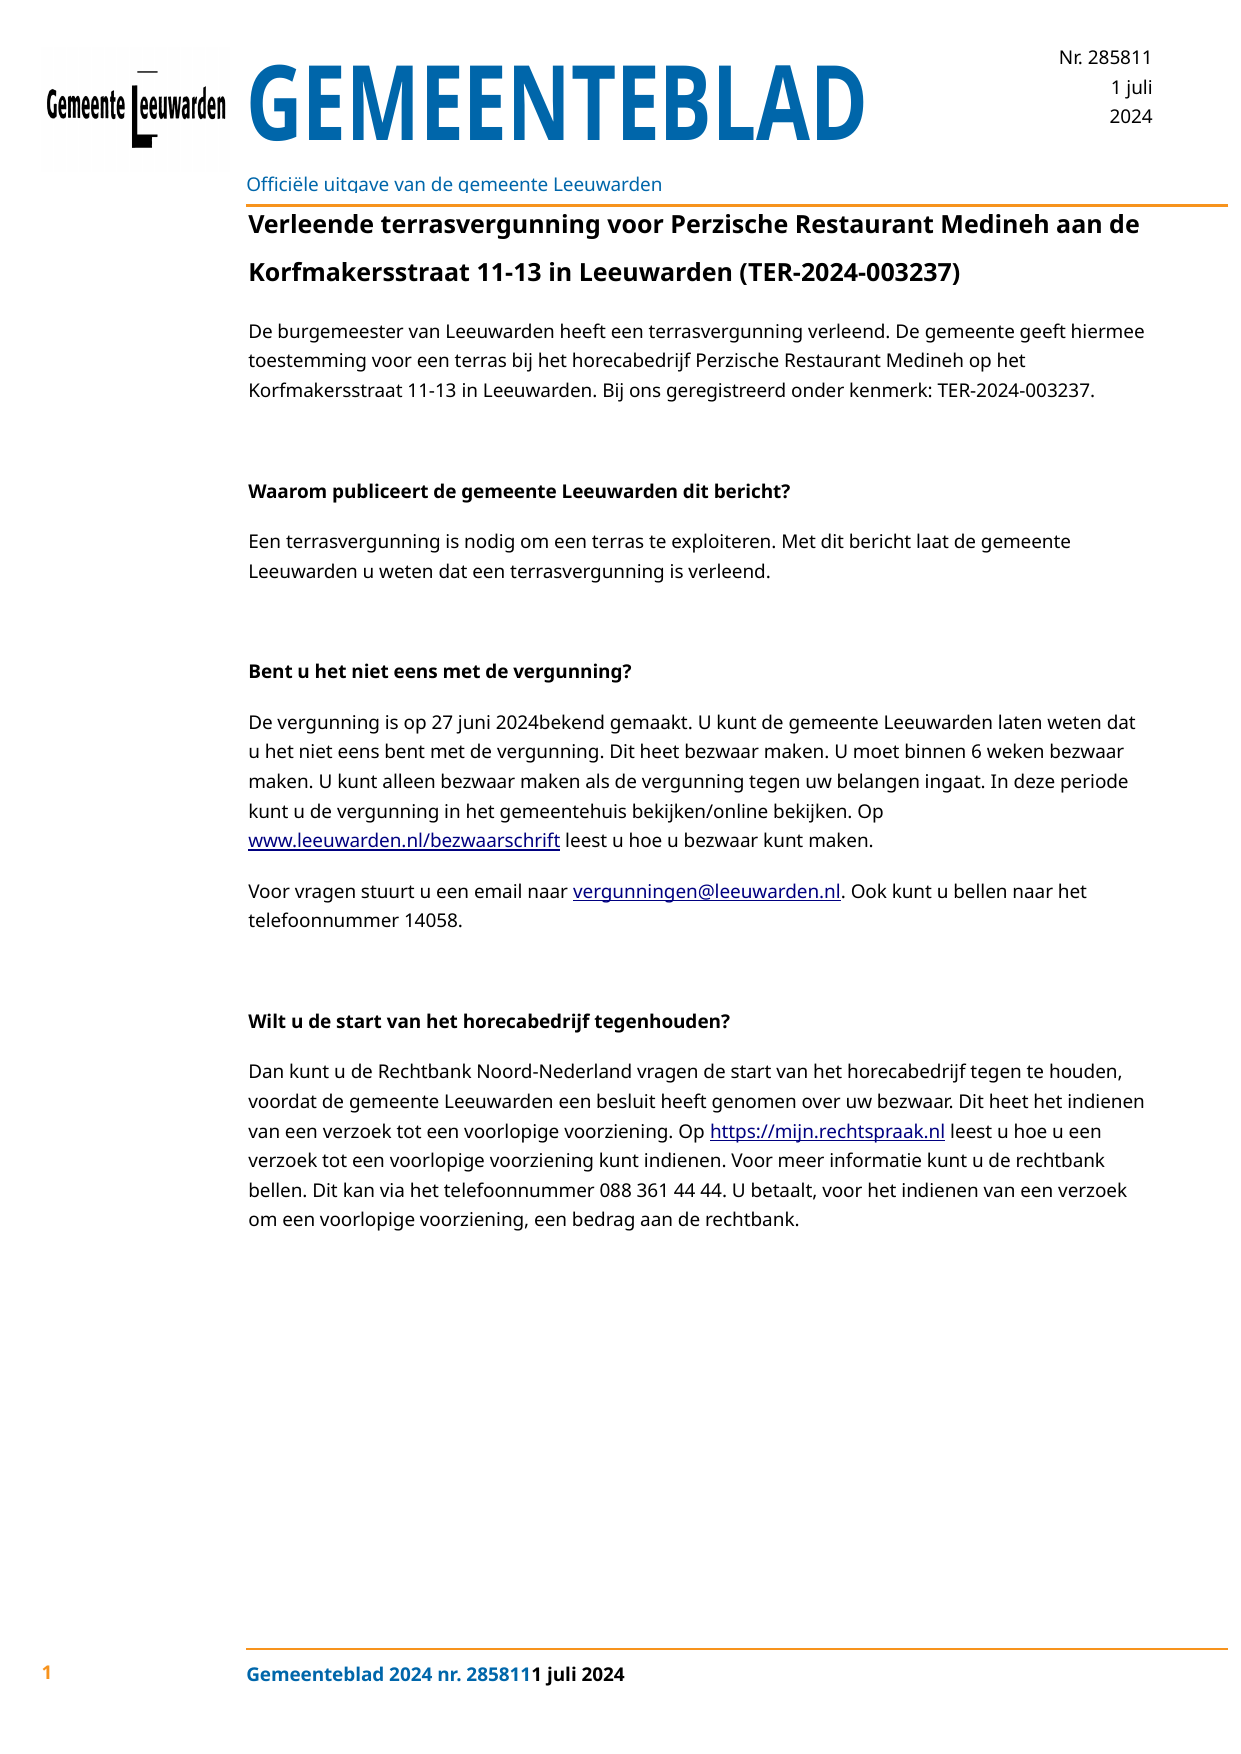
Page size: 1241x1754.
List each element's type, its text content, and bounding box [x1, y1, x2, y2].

picture [41, 47, 231, 172]
text Wilt u de start van het horecabedrijf tegenhouden? [248, 1008, 1152, 1034]
text Dan kunt u de Rechtbank Noord-Nederland vragen de start van het horecabedrijf tegen te houden, voordat de gemeente Leeuwarden een besluit heeft genomen over uw bezwaar. Dit heet het indienen van een verzoek tot een voorlopige voorziening. Op https://mijn.rechtspraak.nl leest u hoe u een verzoek tot een voorlopige voorziening kunt indienen. Voor meer informatie kunt u de rechtbank bellen. Dit kan via het telefoonnummer 088 361 44 44. U betaalt, voor het indienen van een verzoek om een voorlopige voorziening, een bedrag aan de rechtbank. [248, 1059, 1152, 1232]
text De vergunning is op 27 juni 2024bekend gemaakt. U kunt de gemeente Leeuwarden laten weten dat u het niet eens bent met de vergunning. Dit heet bezwaar maken. U moet binnen 6 weken bezwaar maken. U kunt alleen bezwaar maken als de vergunning tegen uw belangen ingaat. In deze periode kunt u de vergunning in het gemeentehuis bekijken/online bekijken. Op www.leeuwarden.nl/bezwaarschrift leest u hoe u bezwaar kunt maken. [248, 709, 1152, 853]
text De burgemeester van Leeuwarden heeft een terrasvergunning verleend. De gemeente geeft hiermee toestemming voor een terras bij het horecabedrijf Perzische Restaurant Medineh op het Korfmakersstraat 11-13 in Leeuwarden. Bij ons geregistreerd onder kenmerk: TER-2024-003237. [248, 318, 1152, 403]
text Waarom publiceert de gemeente Leeuwarden dit bericht? [248, 478, 1152, 504]
text Voor vragen stuurt u een email naar vergunningen@leeuwarden.nl. Ook kunt u bellen naar het telefoonnummer 14058. [248, 878, 1152, 933]
text Een terrasvergunning is nodig om een terras te exploiteren. Met dit bericht laat de gemeente Leeuwarden u weten dat een terrasvergunning is verleend. [248, 528, 1152, 584]
text Verleende terrasvergunning voor Perzische Restaurant Medineh aan de Korfmakersstraat 11-13 in Leeuwarden (TER-2024-003237) [248, 207, 1152, 288]
text Bent u het niet eens met de vergunning? [248, 659, 1152, 684]
